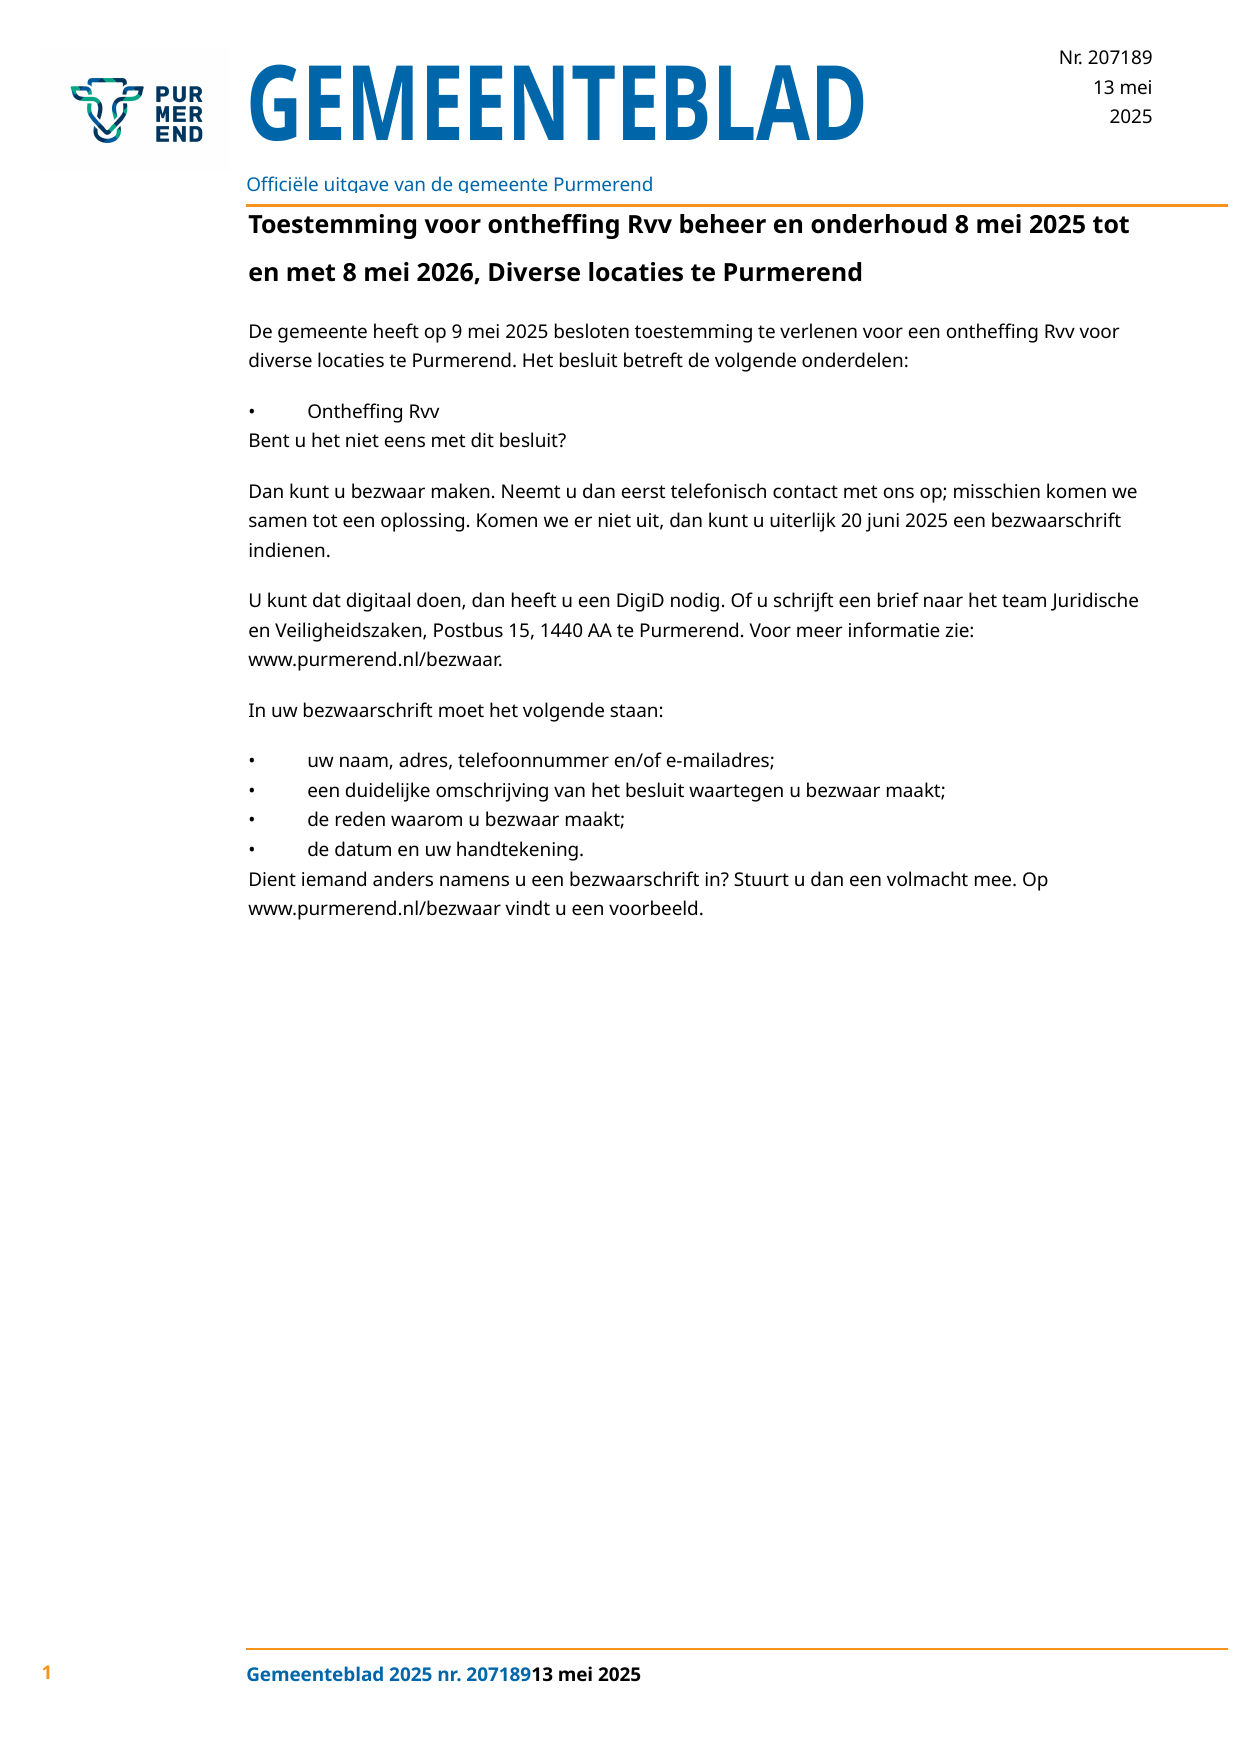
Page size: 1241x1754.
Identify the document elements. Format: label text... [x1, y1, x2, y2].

text Dan kunt u bezwaar maken. Neemt u dan eerst telefonisch contact met ons op; misschien komen we samen tot een oplossing. Komen we er niet uit, dan kunt u uiterlijk 20 juni 2025 een bezwaarschrift indienen. [248, 478, 1152, 563]
list de reden waarom u bezwaar maakt; [248, 807, 1152, 832]
text Bent u het niet eens met dit besluit? [248, 427, 1152, 453]
text De gemeente heeft op 9 mei 2025 besloten toestemming te verlenen voor een ontheffing Rvv voor diverse locaties te Purmerend. Het besluit betreft de volgende onderdelen: [248, 318, 1152, 373]
text In uw bezwaarschrift moet het volgende staan: [248, 697, 1152, 723]
list uw naam, adres, telefoonnummer en/of e-mailadres; [248, 747, 1152, 773]
text U kunt dat digitaal doen, dan heeft u een DigiD nodig. Of u schrijft een brief naar het team Juridische en Veiligheidszaken, Postbus 15, 1440 AA te Purmerend. Voor meer informatie zie: www.purmerend.nl/bezwaar. [248, 587, 1152, 672]
list de datum en uw handtekening. [248, 836, 1152, 862]
text Dient iemand anders namens u een bezwaarschrift in? Stuurt u dan een volmacht mee. Op www.purmerend.nl/bezwaar vindt u een voorbeeld. [248, 866, 1152, 921]
list Ontheffing Rvv [248, 398, 1152, 424]
picture [41, 47, 231, 172]
text Toestemming voor ontheffing Rvv beheer en onderhoud 8 mei 2025 tot en met 8 mei 2026, Diverse locaties te Purmerend [248, 207, 1152, 288]
list een duidelijke omschrijving van het besluit waartegen u bezwaar maakt; [248, 777, 1152, 803]
